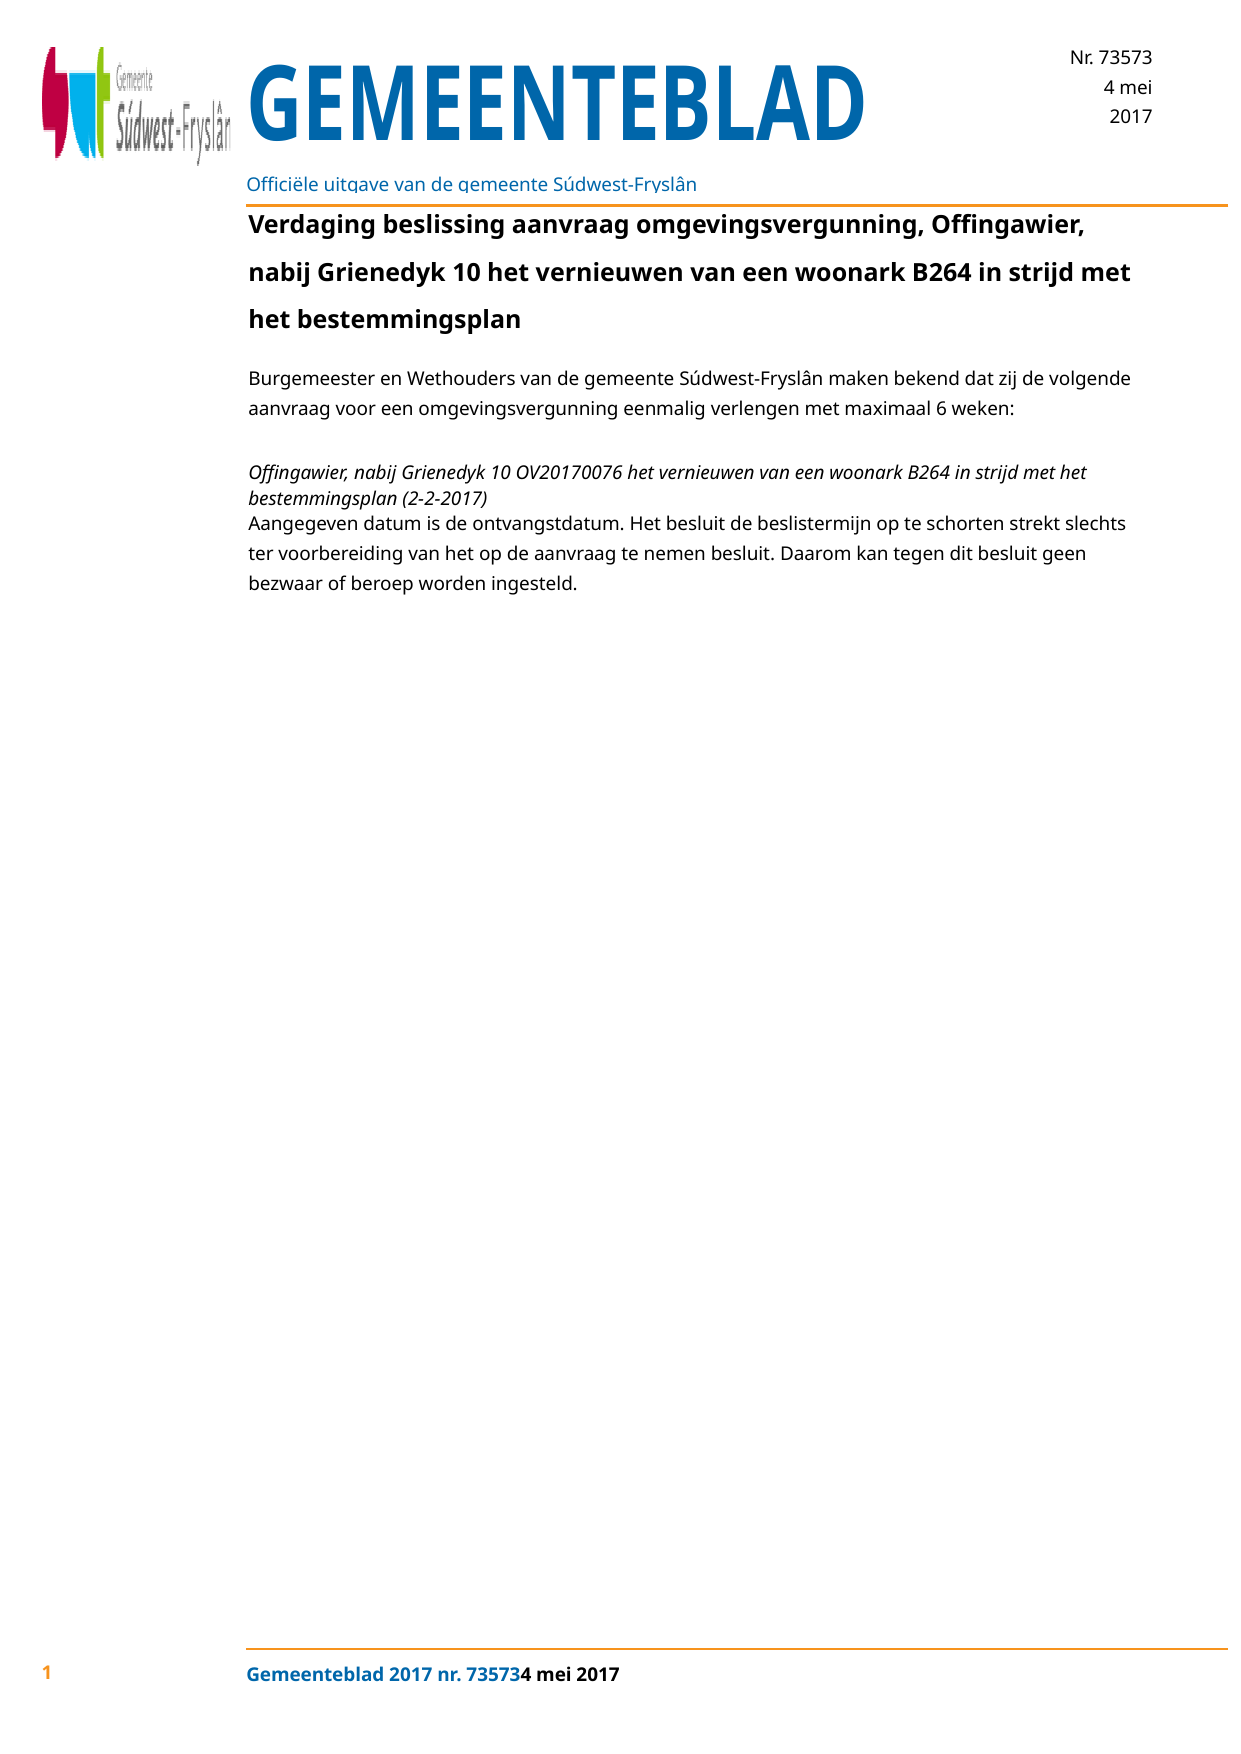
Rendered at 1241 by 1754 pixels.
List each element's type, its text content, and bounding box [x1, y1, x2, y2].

text Verdaging beslissing aanvraag omgevingsvergunning, Offingawier, nabij Grienedyk 10 het vernieuwen van een woonark B264 in strijd met het bestemmingsplan [248, 207, 1152, 336]
text Burgemeester en Wethouders van de gemeente Súdwest-Fryslân maken bekend dat zij de volgende aanvraag voor een omgevingsvergunning eenmalig verlengen met maximaal 6 weken: [248, 366, 1152, 421]
text Offingawier, nabij Grienedyk 10 OV20170076 het vernieuwen van een woonark B264 in strijd met het bestemmingsplan (2-2-2017) [248, 459, 1152, 511]
picture [41, 47, 231, 172]
text Aangegeven datum is de ontvangstdatum. Het besluit de beslistermijn op te schorten strekt slechts ter voorbereiding van het op de aanvraag te nemen besluit. Daarom kan tegen dit besluit geen bezwaar of beroep worden ingesteld. [248, 511, 1152, 595]
